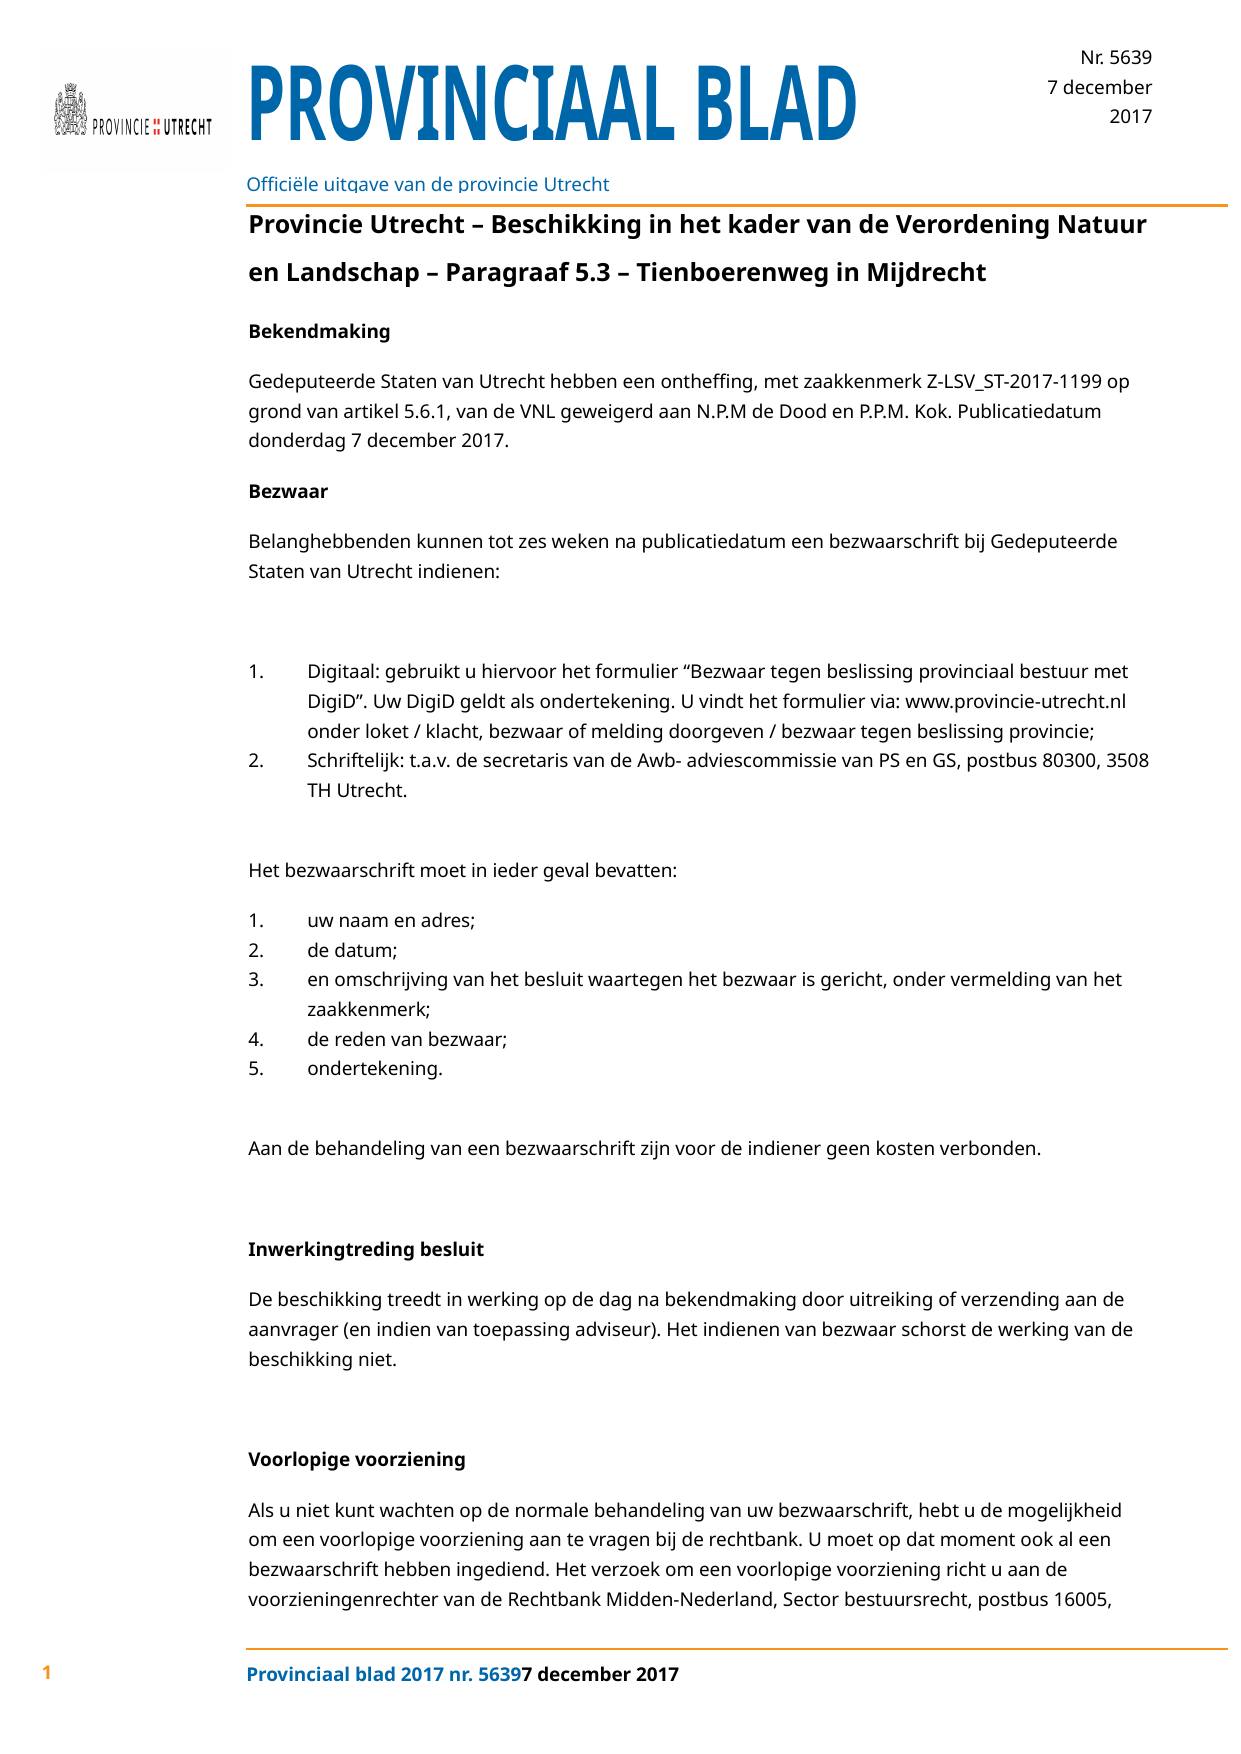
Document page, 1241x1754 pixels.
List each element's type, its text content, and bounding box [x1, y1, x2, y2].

text Als u niet kunt wachten op de normale behandeling van uw bezwaarschrift, hebt u de mogelijkheid om een voorlopige voorziening aan te vragen bij de rechtbank. U moet op dat moment ook al een bezwaarschrift hebben ingediend. Het verzoek om een voorlopige voorziening richt u aan de voorzieningenrechter van de Rechtbank Midden-Nederland, Sector bestuursrecht, postbus 16005, [248, 1497, 1152, 1612]
text Inwerkingtreding besluit [248, 1236, 1152, 1262]
list de reden van bezwaar; [248, 1026, 1152, 1052]
text Bekendmaking [248, 318, 1152, 344]
list Schriftelijk: t.a.v. de secretaris van de Awb- adviescommissie van PS en GS, postbus 80300, 3508 TH Utrecht. [248, 747, 1152, 803]
text Het bezwaarschrift moet in ieder geval bevatten: [248, 857, 1152, 883]
list en omschrijving van het besluit waartegen het bezwaar is gericht, onder vermelding van het zaakkenmerk; [248, 967, 1152, 1022]
picture [41, 47, 231, 172]
text Belanghebbenden kunnen tot zes weken na publicatiedatum een bezwaarschrift bij Gedeputeerde Staten van Utrecht indienen: [248, 528, 1152, 584]
list uw naam en adres; [248, 907, 1152, 933]
text Aan de behandeling van een bezwaarschrift zijn voor de indiener geen kosten verbonden. [248, 1135, 1152, 1161]
text Voorlopige voorziening [248, 1447, 1152, 1472]
text Bezwaar [248, 478, 1152, 504]
text De beschikking treedt in werking op de dag na bekendmaking door uitreiking of verzending aan de aanvrager (en indien van toepassing adviseur). Het indienen van bezwaar schorst de werking van de beschikking niet. [248, 1287, 1152, 1372]
text Provincie Utrecht – Beschikking in het kader van de Verordening Natuur en Landschap – Paragraaf 5.3 – Tienboerenweg in Mijdrecht [248, 207, 1152, 288]
list ondertekening. [248, 1055, 1152, 1081]
text Gedeputeerde Staten van Utrecht hebben een ontheffing, met zaakkenmerk Z-LSV_ST-2017-1199 op grond van artikel 5.6.1, van de VNL geweigerd aan N.P.M de Dood en P.P.M. Kok. Publicatiedatum donderdag 7 december 2017. [248, 368, 1152, 453]
list de datum; [248, 937, 1152, 963]
list Digitaal: gebruikt u hiervoor het formulier “Bezwaar tegen beslissing provinciaal bestuur met DigiD”. Uw DigiD geldt als ondertekening. U vindt het formulier via: www.provincie-utrecht.nl onder loket / klacht, bezwaar of melding doorgeven / bezwaar tegen beslissing provincie; [248, 659, 1152, 744]
